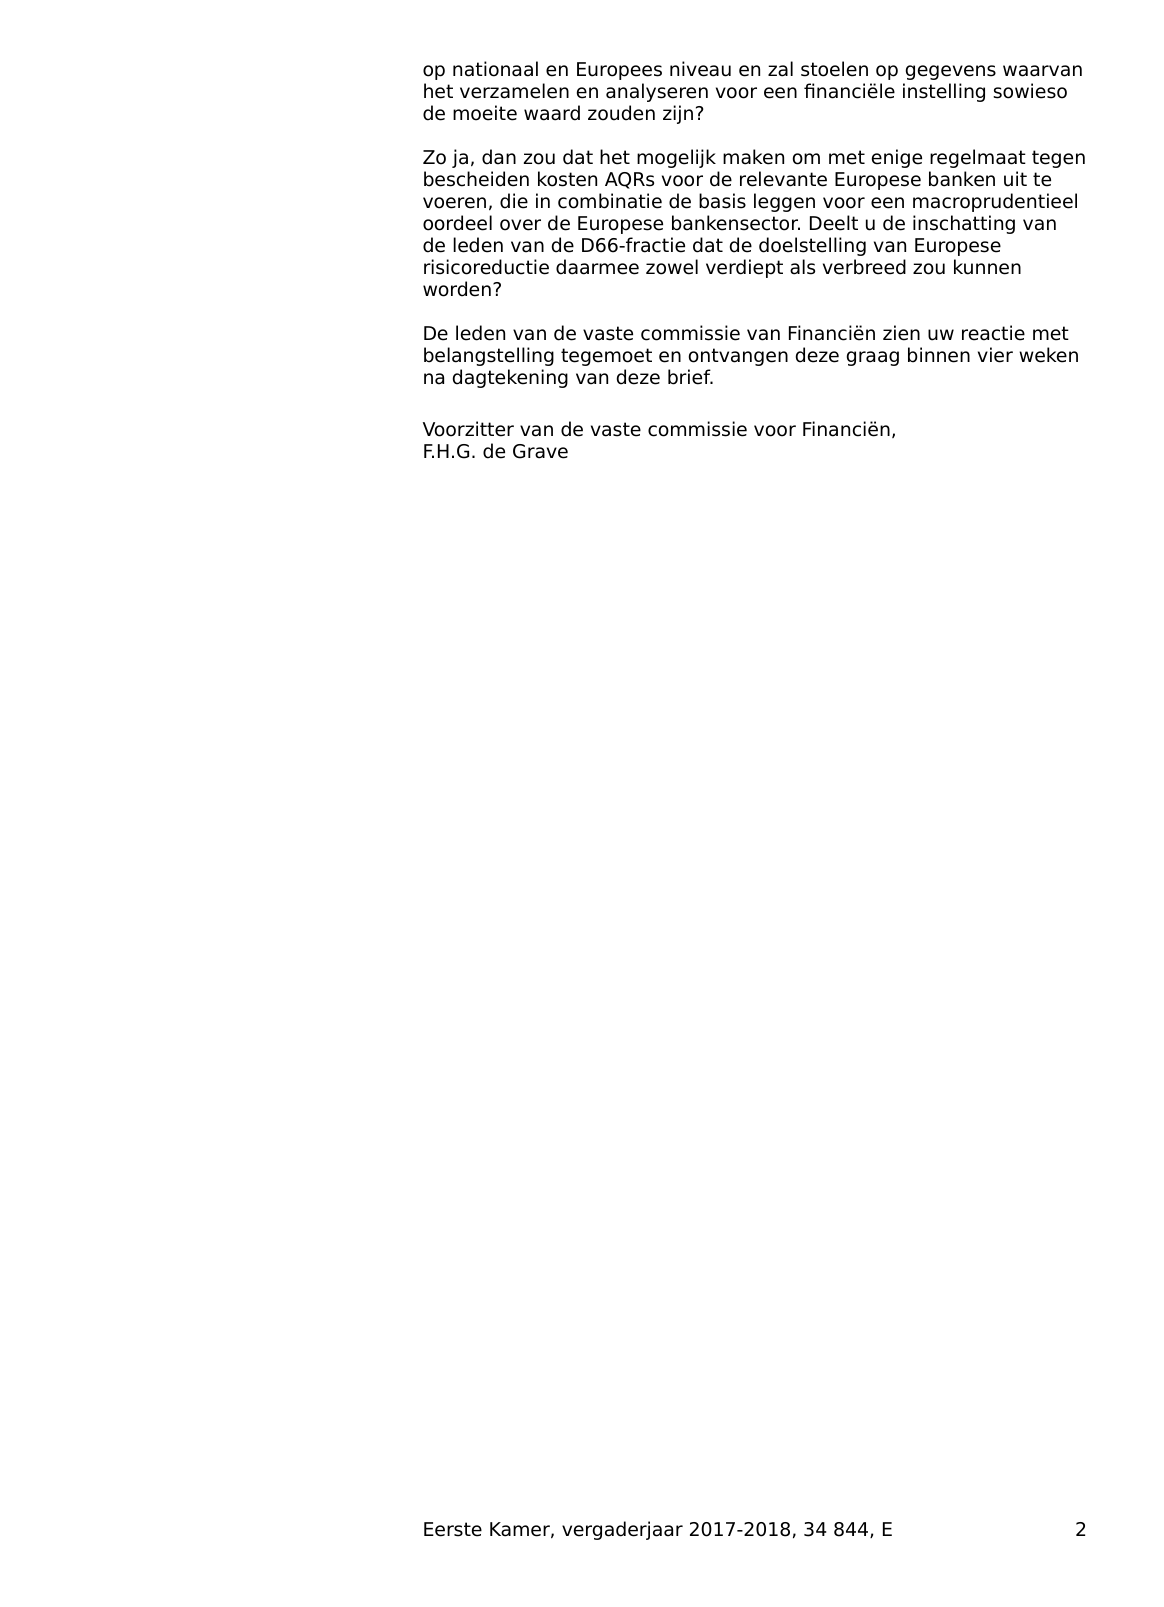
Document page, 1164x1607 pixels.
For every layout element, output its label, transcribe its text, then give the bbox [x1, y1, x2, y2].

text op nationaal en Europees niveau en zal stoelen op gegevens waarvan het verzamelen en analyseren voor een financiële instelling sowieso de moeite waard zouden zijn? [422, 59, 1087, 125]
text Voorzitter van de vaste commissie voor Financiën, F.H.G. de Grave [422, 419, 1087, 463]
text De leden van de vaste commissie van Financiën zien uw reactie met belangstelling tegemoet en ontvangen deze graag binnen vier weken na dagtekening van deze brief. [422, 323, 1087, 389]
text Zo ja, dan zou dat het mogelijk maken om met enige regelmaat tegen bescheiden kosten AQRs voor de relevante Europese banken uit te voeren, die in combinatie de basis leggen voor een macroprudentieel oordeel over de Europese bankensector. Deelt u de inschatting van de leden van de D66-fractie dat de doelstelling van Europese risicoreductie daarmee zowel verdiept als verbreed zou kunnen worden? [422, 147, 1087, 301]
